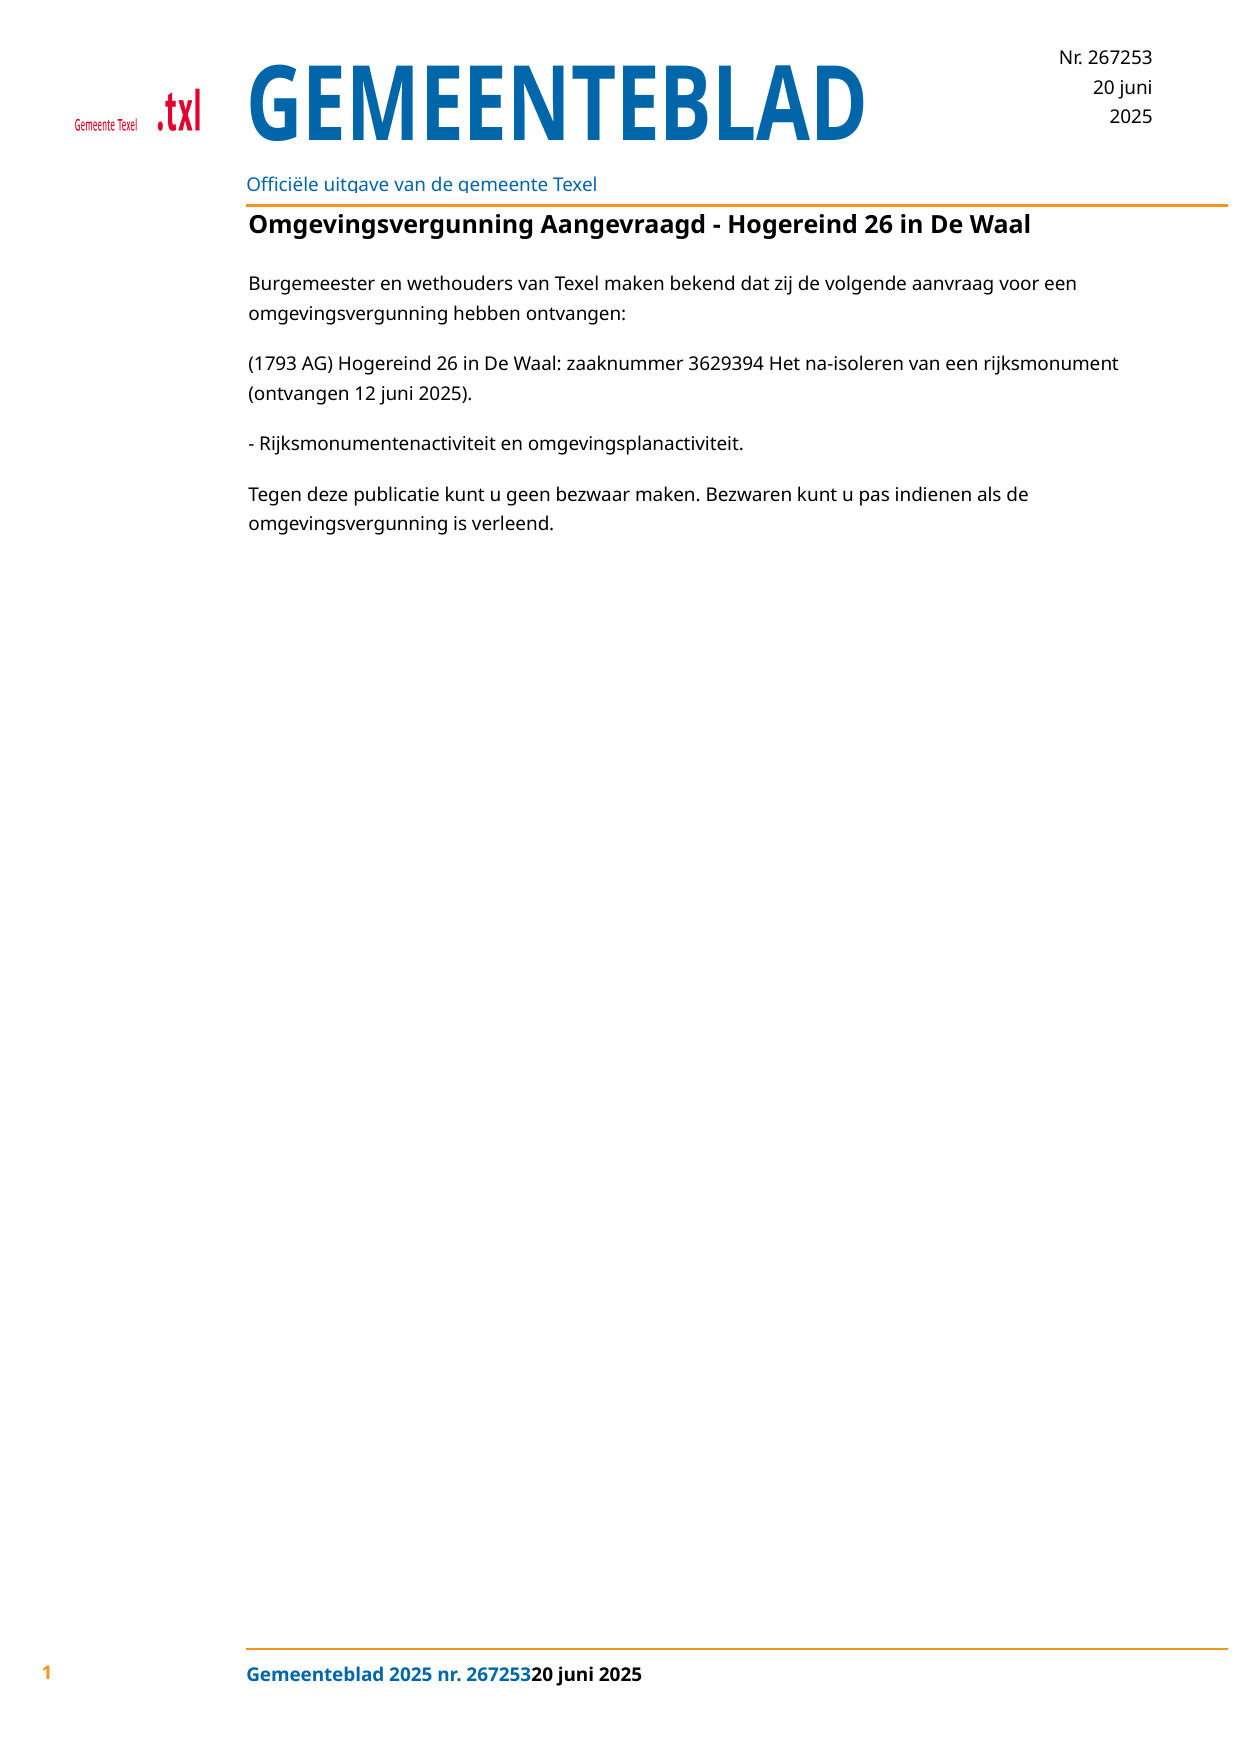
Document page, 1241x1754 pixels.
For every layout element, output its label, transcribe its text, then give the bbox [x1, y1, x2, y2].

text (1793 AG) Hogereind 26 in De Waal: zaaknummer 3629394 Het na-isoleren van een rijksmonument (ontvangen 12 juni 2025). [248, 350, 1152, 406]
text Omgevingsvergunning Aangevraagd - Hogereind 26 in De Waal [248, 207, 1152, 241]
text Tegen deze publicatie kunt u geen bezwaar maken. Bezwaren kunt u pas indienen als de omgevingsvergunning is verleend. [248, 481, 1152, 536]
text - Rijksmonumentenactiviteit en omgevingsplanactiviteit. [248, 430, 1152, 456]
picture [41, 47, 231, 172]
text Burgemeester en wethouders van Texel maken bekend dat zij de volgende aanvraag voor een omgevingsvergunning hebben ontvangen: [248, 270, 1152, 326]
